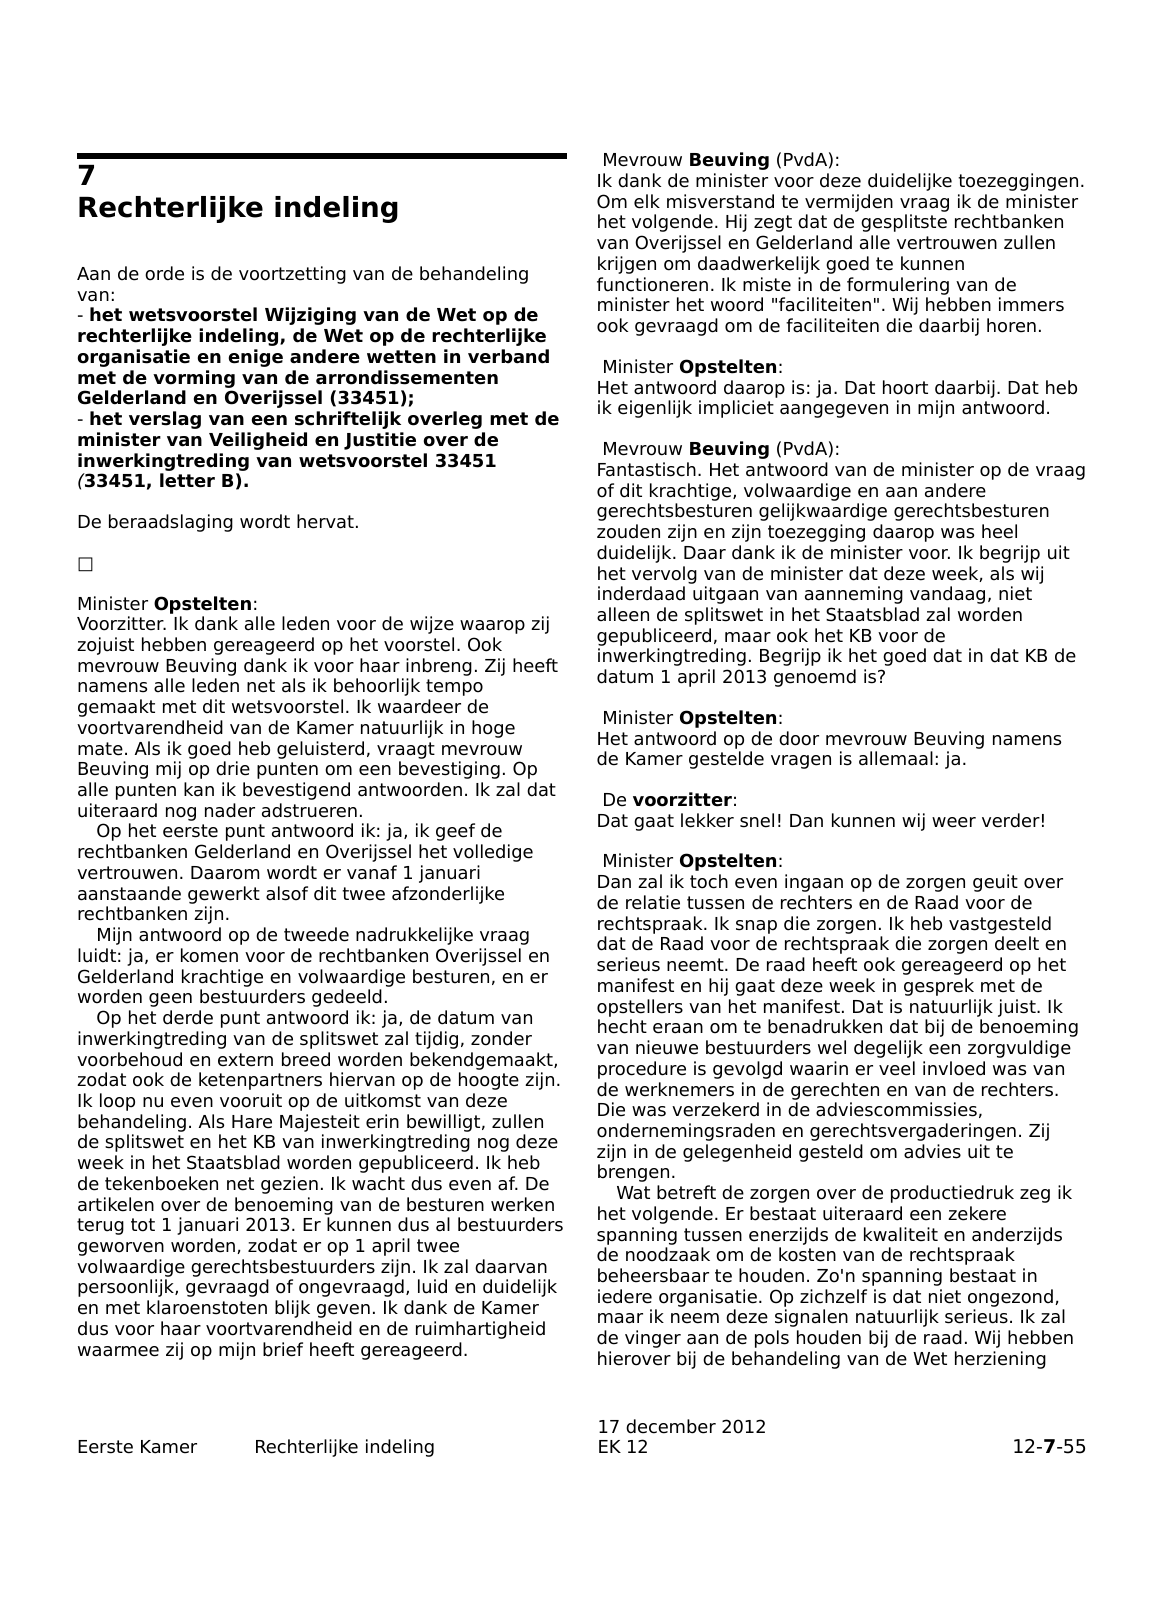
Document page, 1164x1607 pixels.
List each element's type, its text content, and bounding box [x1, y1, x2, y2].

text Het antwoord daarop is: ja. Dat hoort daarbij. Dat heb ik eigenlijk impliciet aangegeven in mijn antwoord. [596, 377, 1087, 419]
text Minister Opstelten: [77, 593, 567, 614]
text De beraadslaging wordt hervat. [77, 512, 567, 533]
text Op het eerste punt antwoord ik: ja, ik geef de rechtbanken Gelderland en Overijssel het volledige vertrouwen. Daarom wordt er vanaf 1 januari aanstaande gewerkt alsof dit twee afzonderlijke rechtbanken zijn. [77, 821, 567, 925]
text Ik dank de minister voor deze duidelijke toezeggingen. Om elk misverstand te vermijden vraag ik de minister het volgende. Hij zegt dat de gesplitste rechtbanken van Overijssel en Gelderland alle vertrouwen zullen krijgen om daadwerkelijk goed te kunnen functioneren. Ik miste in de formulering van de minister het woord "faciliteiten". Wij hebben immers ook gevraagd om de faciliteiten die daarbij horen. [596, 171, 1087, 337]
text Fantastisch. Het antwoord van de minister op de vraag of dit krachtige, volwaardige en aan andere gerechtsbesturen gelijkwaardige gerechtsbesturen zouden zijn en zijn toezegging daarop was heel duidelijk. Daar dank ik de minister voor. Ik begrijp uit het vervolg van de minister dat deze week, als wij inderdaad uitgaan van aanneming vandaag, niet alleen de splitswet in het Staatsblad zal worden gepubliceerd, maar ook het KB voor de inwerkingtreding. Begrijp ik het goed dat in dat KB de datum 1 april 2013 genoemd is? [596, 460, 1087, 688]
text - het wetsvoorstel Wijziging van de Wet op de rechterlijke indeling, de Wet op de rechterlijke organisatie en enige andere wetten in verband met de vorming van de arrondissementen Gelderland en Overijssel (33451); [77, 305, 567, 409]
text Mevrouw Beuving (PvdA): [596, 439, 1087, 460]
text Op het derde punt antwoord ik: ja, de datum van inwerkingtreding van de splitswet zal tijdig, zonder voorbehoud en extern breed worden bekendgemaakt, zodat ook de ketenpartners hiervan op de hoogte zijn. Ik loop nu even vooruit op de uitkomst van deze behandeling. Als Hare Majesteit erin bewilligt, zullen de splitswet en het KB van inwerkingtreding nog deze week in het Staatsblad worden gepubliceerd. Ik heb de tekenboeken net gezien. Ik wacht dus even af. De artikelen over de benoeming van de besturen werken terug tot 1 januari 2013. Er kunnen dus al bestuurders geworven worden, zodat er op 1 april twee volwaardige gerechtsbestuurders zijn. Ik zal daarvan persoonlijk, gevraagd of ongevraagd, luid en duidelijk en met klaroenstoten blijk geven. Ik dank de Kamer dus voor haar voortvarendheid en de ruimhartigheid waarmee zij op mijn brief heeft gereageerd. [77, 1008, 567, 1360]
text Dat gaat lekker snel! Dan kunnen wij weer verder! [596, 811, 1087, 831]
text De voorzitter: [596, 790, 1087, 811]
text Dan zal ik toch even ingaan op de zorgen geuit over de relatie tussen de rechters en de Raad voor de rechtspraak. Ik snap die zorgen. Ik heb vastgesteld dat de Raad voor de rechtspraak die zorgen deelt en serieus neemt. De raad heeft ook gereageerd op het manifest en hij gaat deze week in gesprek met de opstellers van het manifest. Dat is natuurlijk juist. Ik hecht eraan om te benadrukken dat bij de benoeming van nieuwe bestuurders wel degelijk een zorgvuldige procedure is gevolgd waarin er veel invloed was van de werknemers in de gerechten en van de rechters. Die was verzekerd in de adviescommissies, ondernemingsraden en gerechtsvergaderingen. Zij zijn in de gelegenheid gesteld om advies uit te brengen. [596, 872, 1087, 1183]
text Minister Opstelten: [596, 851, 1087, 872]
text Mevrouw Beuving (PvdA): [596, 150, 1087, 171]
text Aan de orde is de voortzetting van de behandeling van: [77, 264, 567, 305]
text Minister Opstelten: [596, 357, 1087, 377]
text Het antwoord op de door mevrouw Beuving namens de Kamer gestelde vragen is allemaal: ja. [596, 728, 1087, 770]
text - het verslag van een schriftelijk overleg met de minister van Veiligheid en Justitie over de inwerkingtreding van wetsvoorstel 33451 (33451, letter B). [77, 409, 567, 492]
text Voorzitter. Ik dank alle leden voor de wijze waarop zij zojuist hebben gereageerd op het voorstel. Ook mevrouw Beuving dank ik voor haar inbreng. Zij heeft namens alle leden net als ik behoorlijk tempo gemaakt met dit wetsvoorstel. Ik waardeer de voortvarendheid van de Kamer natuurlijk in hoge mate. Als ik goed heb geluisterd, vraagt mevrouw Beuving mij op drie punten om een bevestiging. Op alle punten kan ik bevestigend antwoorden. Ik zal dat uiteraard nog nader adstrueren. [77, 614, 567, 821]
text Wat betreft de zorgen over de productiedruk zeg ik het volgende. Er bestaat uiteraard een zekere spanning tussen enerzijds de kwaliteit en anderzijds de noodzaak om de kosten van de rechtspraak beheersbaar te houden. Zo'n spanning bestaat in iedere organisatie. Op zichzelf is dat niet ongezond, maar ik neem deze signalen natuurlijk serieus. Ik zal de vinger aan de pols houden bij de raad. Wij hebben hierover bij de behandeling van de Wet herziening [596, 1183, 1087, 1369]
title 7 Rechterlijke indeling [77, 159, 567, 224]
text Mijn antwoord op de tweede nadrukkelijke vraag luidt: ja, er komen voor de rechtbanken Overijssel en Gelderland krachtige en volwaardige besturen, en er worden geen bestuurders gedeeld. [77, 925, 567, 1008]
text Minister Opstelten: [596, 708, 1087, 728]
text □ [77, 553, 567, 573]
